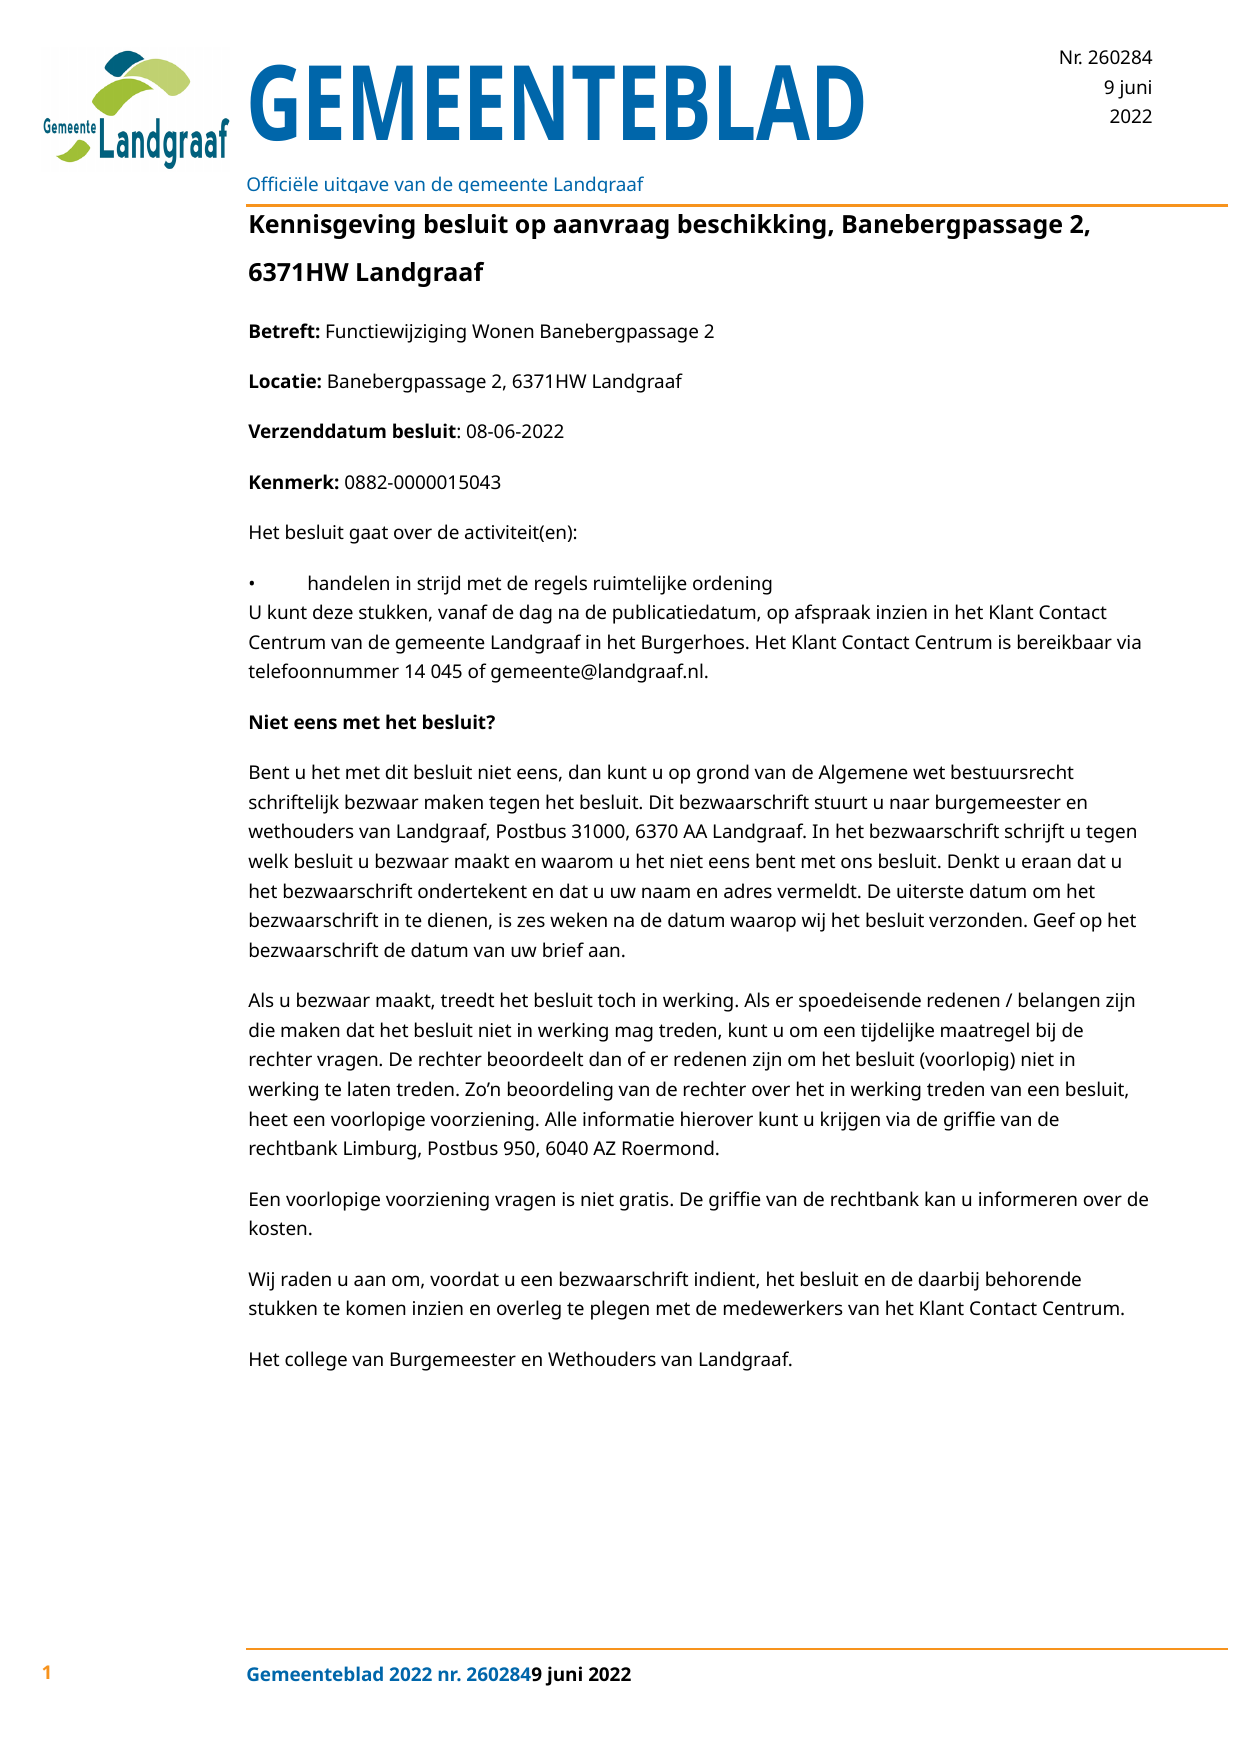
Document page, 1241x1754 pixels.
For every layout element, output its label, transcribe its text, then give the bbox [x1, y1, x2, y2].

text Het college van Burgemeester en Wethouders van Landgraaf. [248, 1346, 1152, 1372]
text Niet eens met het besluit? [248, 709, 1152, 735]
picture [41, 47, 231, 172]
text Betreft: Functiewijziging Wonen Banebergpassage 2 [248, 318, 1152, 344]
text Wij raden u aan om, voordat u een bezwaarschrift indient, het besluit en de daarbij behorende stukken te komen inzien en overleg te plegen met de medewerkers van het Klant Contact Centrum. [248, 1266, 1152, 1321]
text Een voorlopige voorziening vragen is niet gratis. De griffie van de rechtbank kan u informeren over de kosten. [248, 1186, 1152, 1241]
text Locatie: Banebergpassage 2, 6371HW Landgraaf [248, 368, 1152, 394]
text Als u bezwaar maakt, treedt het besluit toch in werking. Als er spoedeisende redenen / belangen zijn die maken dat het besluit niet in werking mag treden, kunt u om een tijdelijke maatregel bij de rechter vragen. De rechter beoordeelt dan of er redenen zijn om het besluit (voorlopig) niet in werking te laten treden. Zo’n beoordeling van de rechter over het in werking treden van een besluit, heet een voorlopige voorziening. Alle informatie hierover kunt u krijgen via de griffie van de rechtbank Limburg, Postbus 950, 6040 AZ Roermond. [248, 987, 1152, 1161]
text Het besluit gaat over de activiteit(en): [248, 519, 1152, 545]
list handelen in strijd met de regels ruimtelijke ordening [248, 570, 1152, 596]
text Verzenddatum besluit: 08-06-2022 [248, 419, 1152, 444]
text Kennisgeving besluit op aanvraag beschikking, Banebergpassage 2, 6371HW Landgraaf [248, 207, 1152, 288]
text Kenmerk: 0882-0000015043 [248, 469, 1152, 495]
text U kunt deze stukken, vanaf de dag na de publicatiedatum, op afspraak inzien in het Klant Contact Centrum van de gemeente Landgraaf in het Burgerhoes. Het Klant Contact Centrum is bereikbaar via telefoonnummer 14 045 of gemeente@landgraaf.nl. [248, 599, 1152, 684]
text Bent u het met dit besluit niet eens, dan kunt u op grond van de Algemene wet bestuursrecht schriftelijk bezwaar maken tegen het besluit. Dit bezwaarschrift stuurt u naar burgemeester en wethouders van Landgraaf, Postbus 31000, 6370 AA Landgraaf. In het bezwaarschrift schrijft u tegen welk besluit u bezwaar maakt en waarom u het niet eens bent met ons besluit. Denkt u eraan dat u het bezwaarschrift ondertekent en dat u uw naam en adres vermeldt. De uiterste datum om het bezwaarschrift in te dienen, is zes weken na de datum waarop wij het besluit verzonden. Geef op het bezwaarschrift de datum van uw brief aan. [248, 759, 1152, 963]
